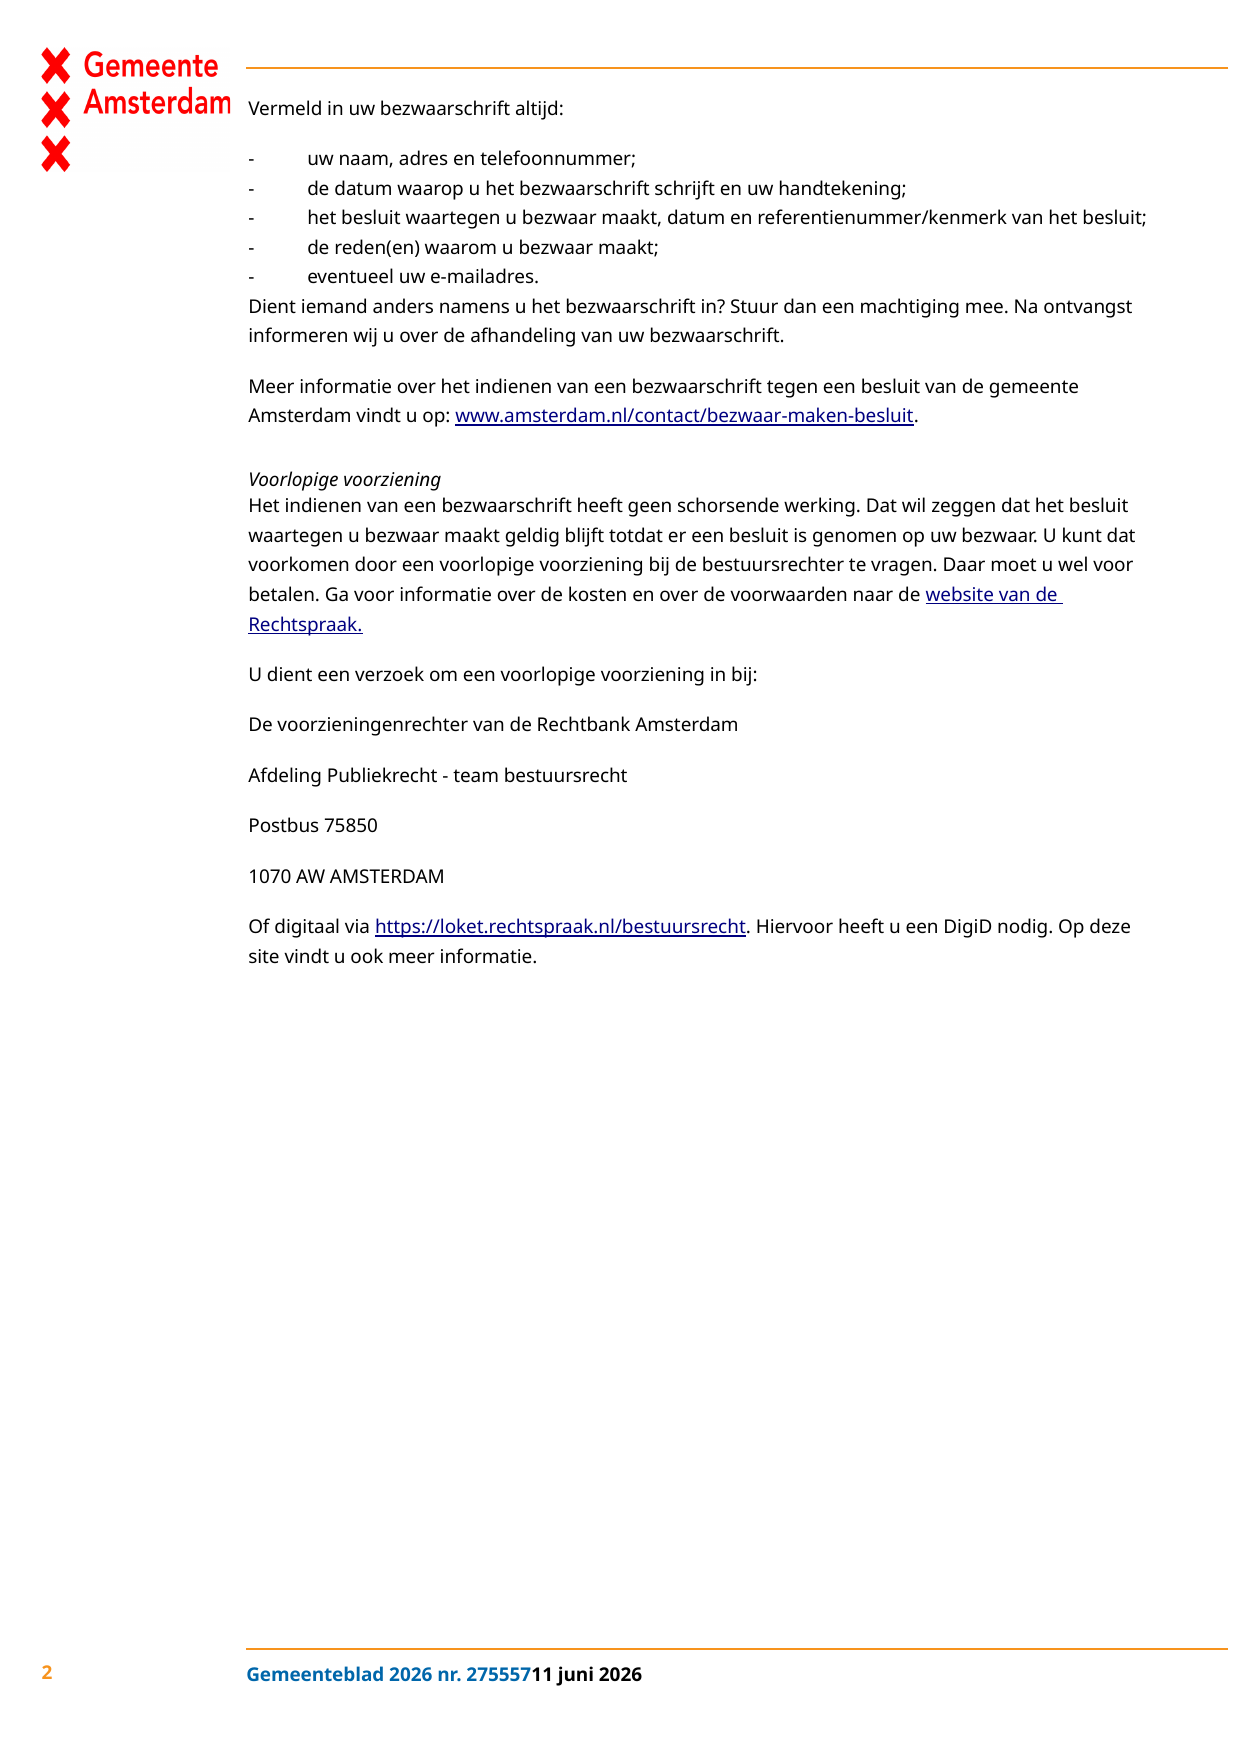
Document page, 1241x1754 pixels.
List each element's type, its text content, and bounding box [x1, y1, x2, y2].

text 1070 AW AMSTERDAM [248, 863, 1152, 888]
text U dient een verzoek om een voorlopige voorziening in bij: [248, 661, 1152, 687]
text Afdeling Publiekrecht - team bestuursrecht [248, 762, 1152, 788]
text Dient iemand anders namens u het bezwaarschrift in? Stuur dan een machtiging mee. Na ontvangst informeren wij u over de afhandeling van uw bezwaarschrift. [248, 293, 1152, 348]
list de datum waarop u het bezwaarschrift schrijft en uw handtekening; [248, 175, 1152, 201]
text Voorlopige voorziening [248, 467, 1152, 492]
text Het indienen van een bezwaarschrift heeft geen schorsende werking. Dat wil zeggen dat het besluit waartegen u bezwaar maakt geldig blijft totdat er een besluit is genomen op uw bezwaar. U kunt dat voorkomen door een voorlopige voorziening bij de bestuursrechter te vragen. Daar moet u wel voor betalen. Ga voor informatie over de kosten en over de voorwaarden naar de website van de Rechtspraak. [248, 492, 1152, 636]
list uw naam, adres en telefoonnummer; [248, 145, 1152, 171]
text Meer informatie over het indienen van een bezwaarschrift tegen een besluit van de gemeente Amsterdam vindt u op: www.amsterdam.nl/contact/bezwaar-maken-besluit. [248, 373, 1152, 428]
text Vermeld in uw bezwaarschrift altijd: [248, 95, 1152, 121]
list eventueel uw e-mailadres. [248, 263, 1152, 289]
picture [41, 47, 231, 172]
text De voorzieningenrechter van de Rechtbank Amsterdam [248, 712, 1152, 737]
list het besluit waartegen u bezwaar maakt, datum en referentienummer/kenmerk van het besluit; [248, 204, 1152, 230]
text Postbus 75850 [248, 812, 1152, 838]
text Of digitaal via https://loket.rechtspraak.nl/bestuursrecht. Hiervoor heeft u een DigiD nodig. Op deze site vindt u ook meer informatie. [248, 913, 1152, 968]
list de reden(en) waarom u bezwaar maakt; [248, 234, 1152, 260]
